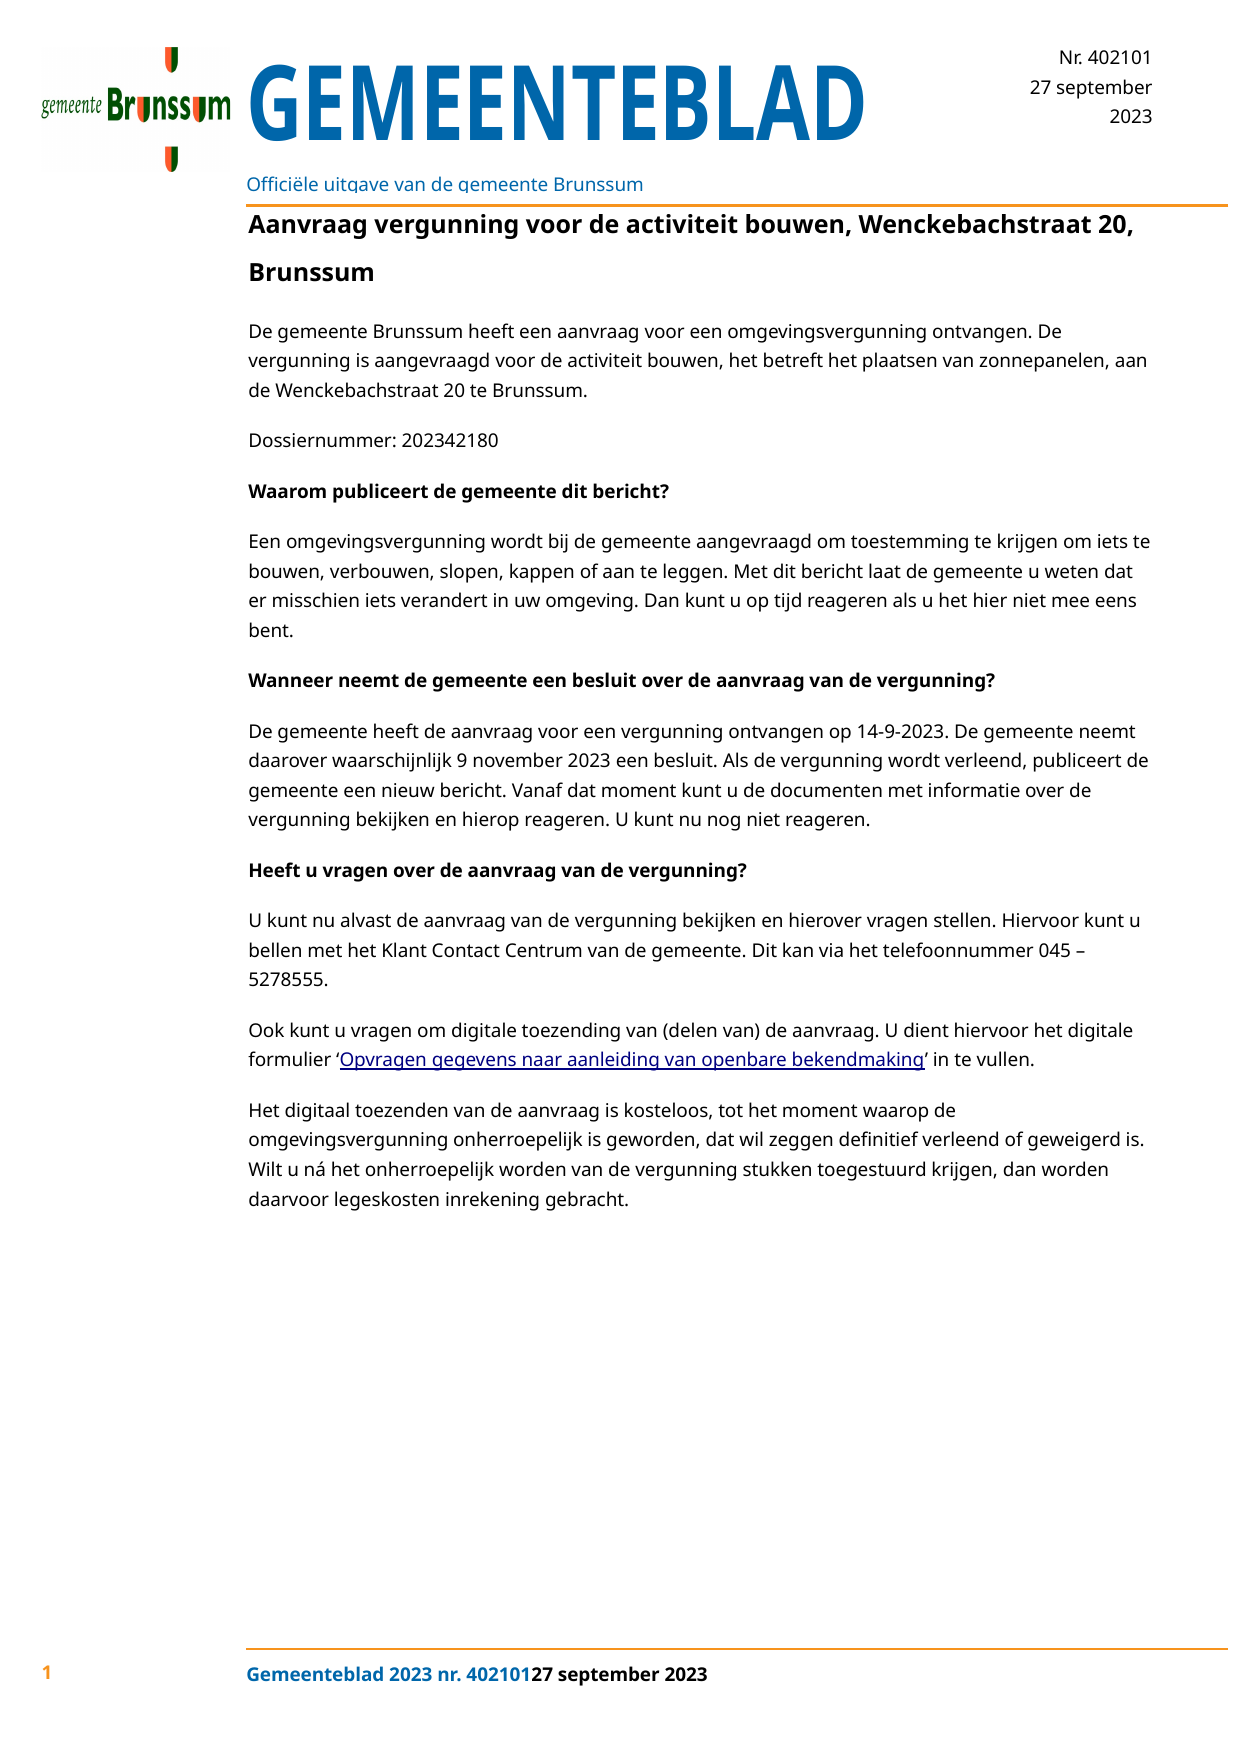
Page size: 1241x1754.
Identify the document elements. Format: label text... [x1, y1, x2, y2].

text Het digitaal toezenden van de aanvraag is kosteloos, tot het moment waarop de omgevingsvergunning onherroepelijk is geworden, dat wil zeggen definitief verleend of geweigerd is. Wilt u ná het onherroepelijk worden van de vergunning stukken toegestuurd krijgen, dan worden daarvoor legeskosten inrekening gebracht. [248, 1097, 1152, 1212]
text Waarom publiceert de gemeente dit bericht? [248, 478, 1152, 504]
text De gemeente heeft de aanvraag voor een vergunning ontvangen op 14-9-2023. De gemeente neemt daarover waarschijnlijk 9 november 2023 een besluit. Als de vergunning wordt verleend, publiceert de gemeente een nieuw bericht. Vanaf dat moment kunt u de documenten met informatie over de vergunning bekijken en hierop reageren. U kunt nu nog niet reageren. [248, 718, 1152, 832]
text Dossiernummer: 202342180 [248, 427, 1152, 453]
text U kunt nu alvast de aanvraag van de vergunning bekijken en hierover vragen stellen. Hiervoor kunt u bellen met het Klant Contact Centrum van de gemeente. Dit kan via het telefoonnummer 045 – 5278555. [248, 907, 1152, 992]
text Wanneer neemt de gemeente een besluit over de aanvraag van de vergunning? [248, 667, 1152, 693]
text Heeft u vragen over de aanvraag van de vergunning? [248, 857, 1152, 883]
text Aanvraag vergunning voor de activiteit bouwen, Wenckebachstraat 20, Brunssum [248, 207, 1152, 288]
picture [41, 47, 231, 172]
text De gemeente Brunssum heeft een aanvraag voor een omgevingsvergunning ontvangen. De vergunning is aangevraagd voor de activiteit bouwen, het betreft het plaatsen van zonnepanelen, aan de Wenckebachstraat 20 te Brunssum. [248, 318, 1152, 403]
text Ook kunt u vragen om digitale toezending van (delen van) de aanvraag. U dient hiervoor het digitale formulier ‘Opvragen gegevens naar aanleiding van openbare bekendmaking’ in te vullen. [248, 1017, 1152, 1072]
text Een omgevingsvergunning wordt bij de gemeente aangevraagd om toestemming te krijgen om iets te bouwen, verbouwen, slopen, kappen of aan te leggen. Met dit bericht laat de gemeente u weten dat er misschien iets verandert in uw omgeving. Dan kunt u op tijd reageren als u het hier niet mee eens bent. [248, 528, 1152, 643]
